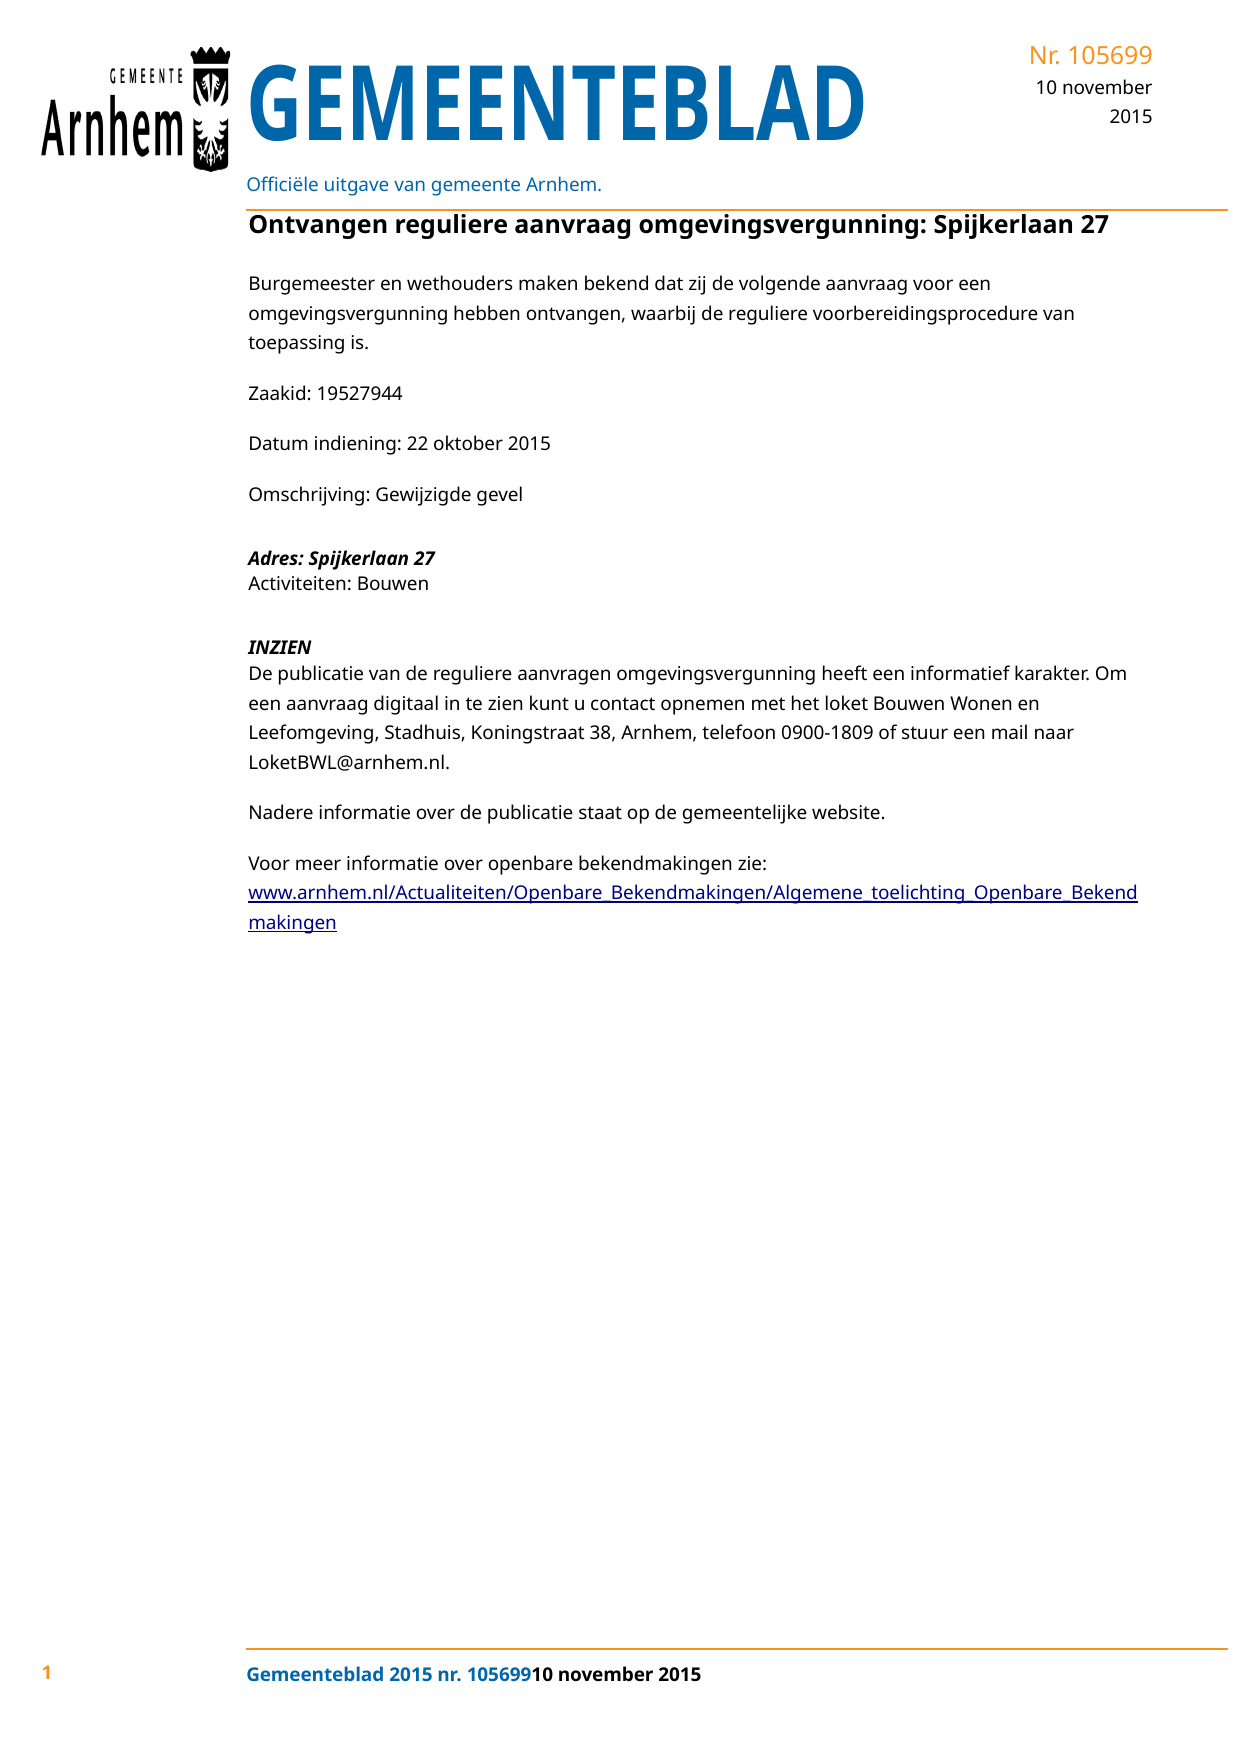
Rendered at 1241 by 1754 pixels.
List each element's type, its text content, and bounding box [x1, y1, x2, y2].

text Ontvangen reguliere aanvraag omgevingsvergunning: Spijkerlaan 27 [248, 211, 1152, 241]
text Adres: Spijkerlaan 27 [248, 545, 1152, 570]
text Activiteiten: Bouwen [248, 570, 1152, 596]
text Omschrijving: Gewijzigde gevel [248, 481, 1152, 506]
text Datum indiening: 22 oktober 2015 [248, 430, 1152, 456]
text Zaakid: 19527944 [248, 380, 1152, 406]
text Nadere informatie over de publicatie staat op de gemeentelijke website. [248, 799, 1152, 825]
text INZIEN [248, 634, 1152, 660]
picture [41, 47, 231, 172]
text De publicatie van de reguliere aanvragen omgevingsvergunning heeft een informatief karakter. Om een aanvraag digitaal in te zien kunt u contact opnemen met het loket Bouwen Wonen en Leefomgeving, Stadhuis, Koningstraat 38, Arnhem, telefoon 0900-1809 of stuur een mail naar LoketBWL@arnhem.nl. [248, 660, 1152, 774]
text Burgemeester en wethouders maken bekend dat zij de volgende aanvraag voor een omgevingsvergunning hebben ontvangen, waarbij de reguliere voorbereidingsprocedure van toepassing is. [248, 270, 1152, 355]
text Voor meer informatie over openbare bekendmakingen zie: www.arnhem.nl/Actualiteiten/Openbare_Bekendmakingen/Algemene_toelichting_Openbare_Bekendmakingen [248, 850, 1152, 934]
